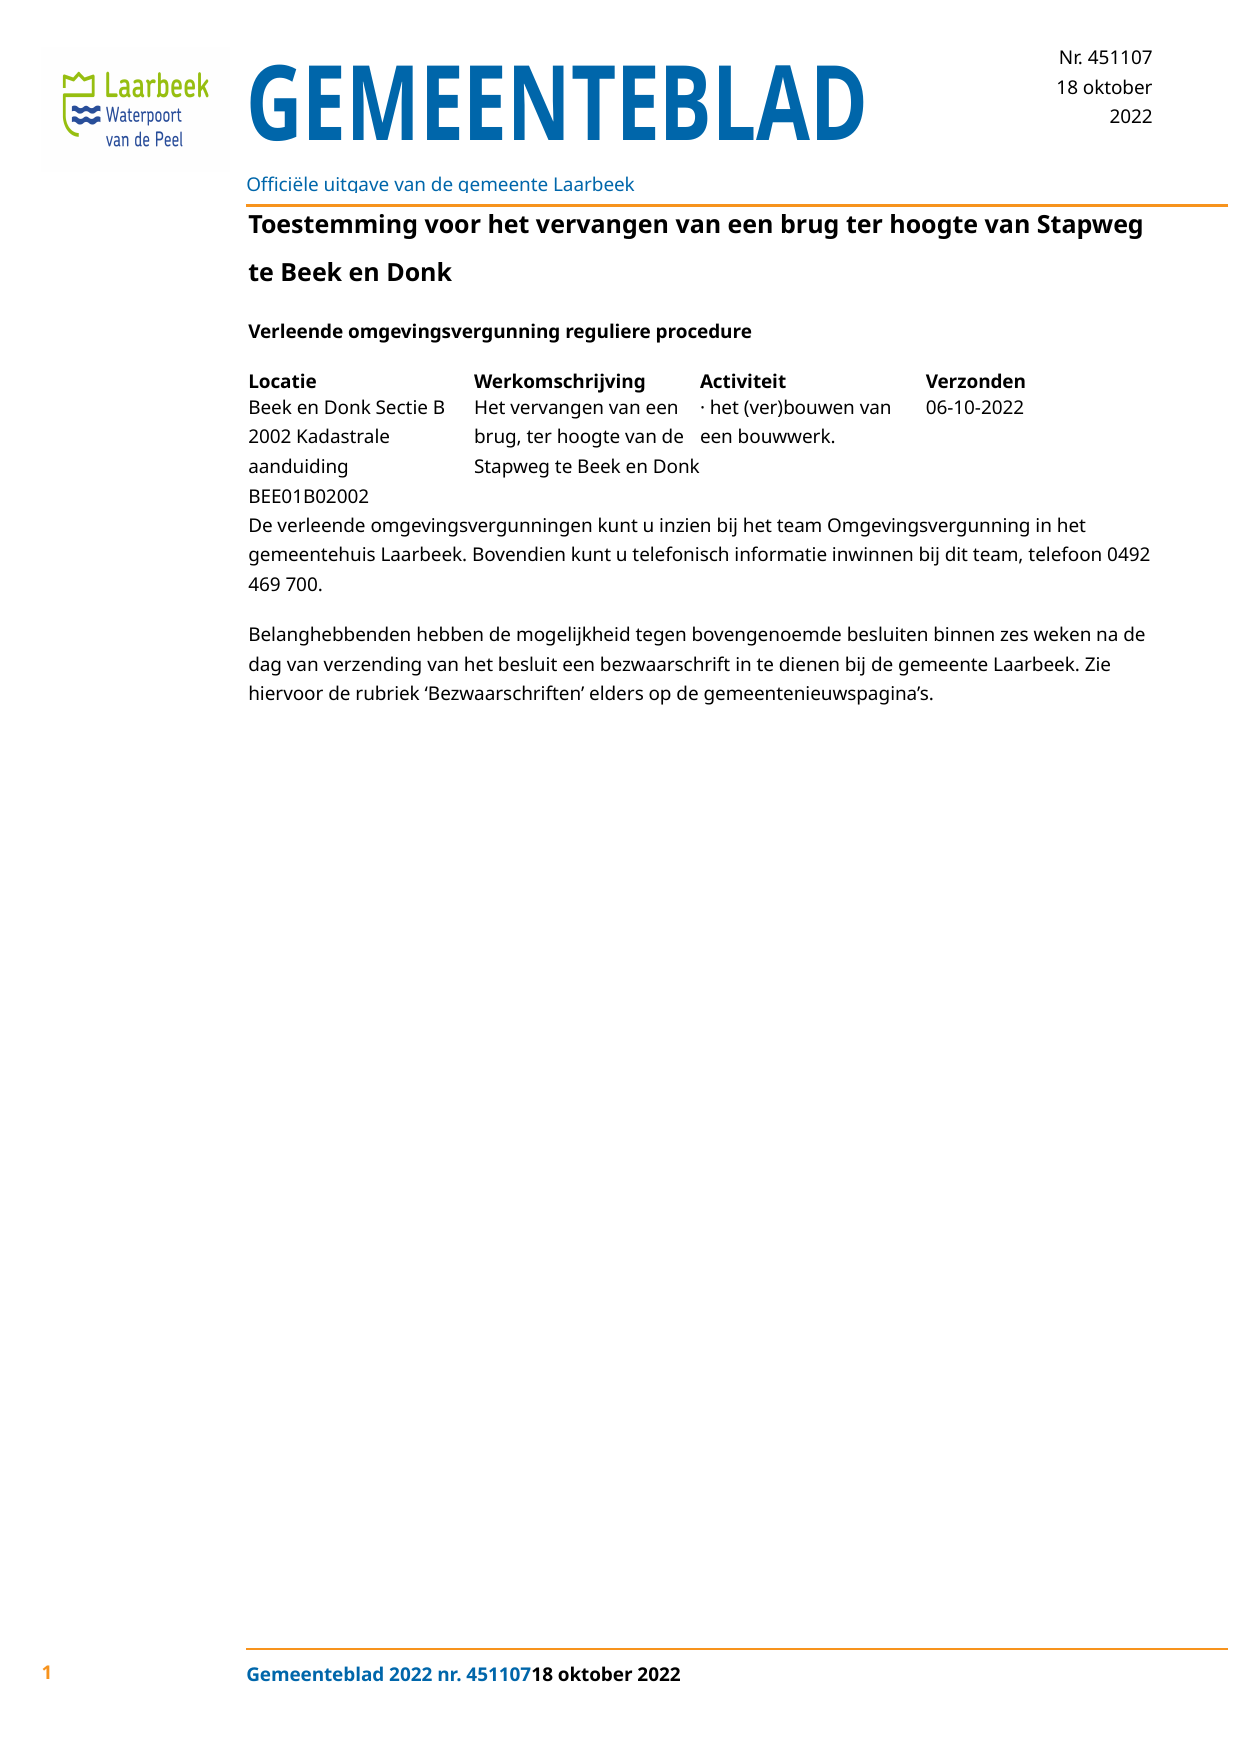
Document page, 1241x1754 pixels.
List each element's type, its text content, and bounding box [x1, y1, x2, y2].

picture [41, 47, 231, 172]
text De verleende omgevingsvergunningen kunt u inzien bij het team Omgevingsvergunning in het gemeentehuis Laarbeek. Bovendien kunt u telefonisch informatie inwinnen bij dit team, telefoon 0492 469 700. [248, 512, 1152, 597]
table_cell · het (ver)bouwen van een bouwwerk. [700, 394, 926, 509]
table_header Verzonden [926, 369, 1152, 394]
text Belanghebbenden hebben de mogelijkheid tegen bovengenoemde besluiten binnen zes weken na de dag van verzending van het besluit een bezwaarschrift in te dienen bij de gemeente Laarbeek. Zie hiervoor de rubriek ‘Bezwaarschriften’ elders op de gemeentenieuwspagina’s. [248, 621, 1152, 706]
table_cell Het vervangen van een brug, ter hoogte van de Stapweg te Beek en Donk [474, 394, 700, 509]
table_cell 06-10-2022 [926, 394, 1152, 509]
table_header Activiteit [700, 369, 926, 394]
table_header Locatie [248, 369, 474, 394]
table_cell Beek en Donk Sectie B 2002 Kadastrale aanduiding BEE01B02002 [248, 394, 474, 509]
text Toestemming voor het vervangen van een brug ter hoogte van Stapweg te Beek en Donk [248, 207, 1152, 288]
text Verleende omgevingsvergunning reguliere procedure [248, 318, 1152, 344]
table_header Werkomschrijving [474, 369, 700, 394]
